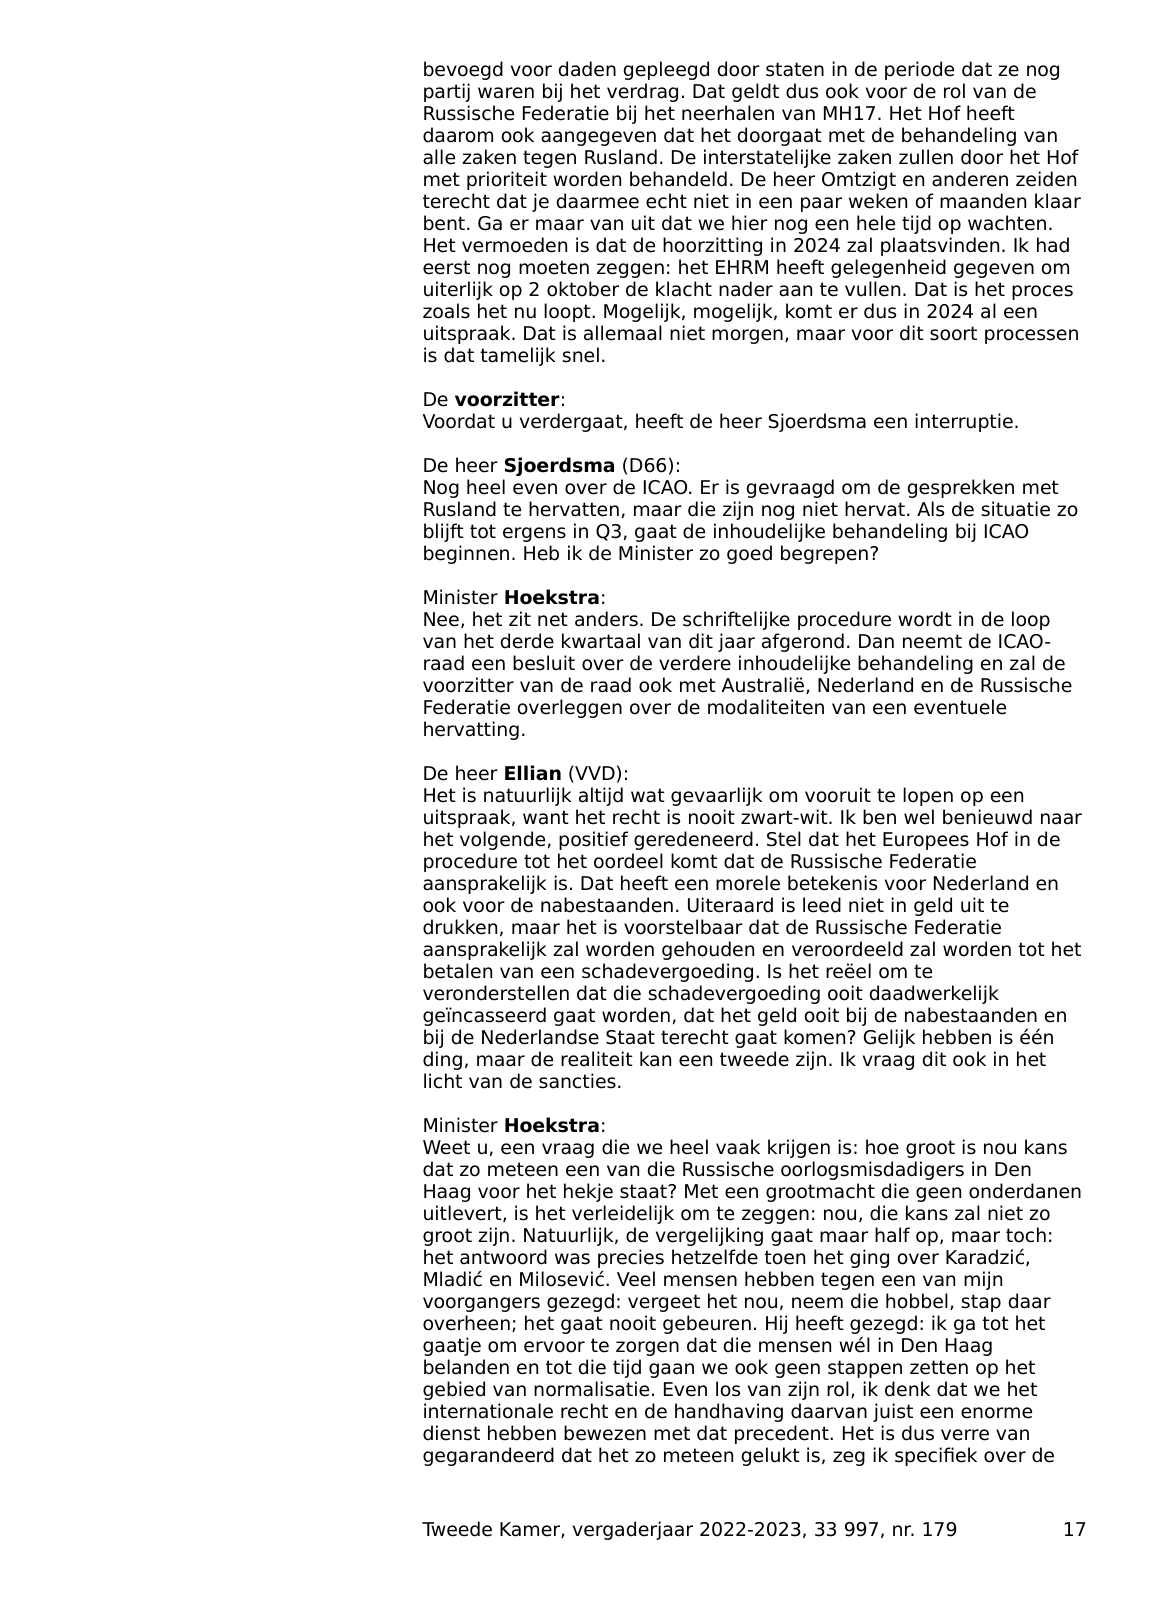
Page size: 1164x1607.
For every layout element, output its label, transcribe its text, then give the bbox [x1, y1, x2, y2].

text bevoegd voor daden gepleegd door staten in de periode dat ze nog partij waren bij het verdrag. Dat geldt dus ook voor de rol van de Russische Federatie bij het neerhalen van MH17. Het Hof heeft daarom ook aangegeven dat het doorgaat met de behandeling van alle zaken tegen Rusland. De interstatelijke zaken zullen door het Hof met prioriteit worden behandeld. De heer Omtzigt en anderen zeiden terecht dat je daarmee echt niet in een paar weken of maanden klaar bent. Ga er maar van uit dat we hier nog een hele tijd op wachten. Het vermoeden is dat de hoorzitting in 2024 zal plaatsvinden. Ik had eerst nog moeten zeggen: het EHRM heeft gelegenheid gegeven om uiterlijk op 2 oktober de klacht nader aan te vullen. Dat is het proces zoals het nu loopt. Mogelijk, mogelijk, komt er dus in 2024 al een uitspraak. Dat is allemaal niet morgen, maar voor dit soort processen is dat tamelijk snel. [422, 59, 1087, 367]
text De voorzitter: [422, 389, 1087, 411]
text Nee, het zit net anders. De schriftelijke procedure wordt in de loop van het derde kwartaal van dit jaar afgerond. Dan neemt de ICAO-raad een besluit over de verdere inhoudelijke behandeling en zal de voorzitter van de raad ook met Australië, Nederland en de Russische Federatie overleggen over de modaliteiten van een eventuele hervatting. [422, 609, 1087, 741]
text Minister Hoekstra: [422, 587, 1087, 609]
text De heer Sjoerdsma (D66): [422, 455, 1087, 477]
text Nog heel even over de ICAO. Er is gevraagd om de gesprekken met Rusland te hervatten, maar die zijn nog niet hervat. Als de situatie zo blijft tot ergens in Q3, gaat de inhoudelijke behandeling bij ICAO beginnen. Heb ik de Minister zo goed begrepen? [422, 477, 1087, 565]
text De heer Ellian (VVD): [422, 763, 1087, 785]
text Voordat u verdergaat, heeft de heer Sjoerdsma een interruptie. [422, 411, 1087, 433]
text Minister Hoekstra: [422, 1115, 1087, 1137]
text Weet u, een vraag die we heel vaak krijgen is: hoe groot is nou kans dat zo meteen een van die Russische oorlogsmisdadigers in Den Haag voor het hekje staat? Met een grootmacht die geen onderdanen uitlevert, is het verleidelijk om te zeggen: nou, die kans zal niet zo groot zijn. Natuurlijk, de vergelijking gaat maar half op, maar toch: het antwoord was precies hetzelfde toen het ging over Karadzić, Mladić en Milosević. Veel mensen hebben tegen een van mijn voorgangers gezegd: vergeet het nou, neem die hobbel, stap daar overheen; het gaat nooit gebeuren. Hij heeft gezegd: ik ga tot het gaatje om ervoor te zorgen dat die mensen wél in Den Haag belanden en tot die tijd gaan we ook geen stappen zetten op het gebied van normalisatie. Even los van zijn rol, ik denk dat we het internationale recht en de handhaving daarvan juist een enorme dienst hebben bewezen met dat precedent. Het is dus verre van gegarandeerd dat het zo meteen gelukt is, zeg ik specifiek over de [422, 1137, 1087, 1467]
text Het is natuurlijk altijd wat gevaarlijk om vooruit te lopen op een uitspraak, want het recht is nooit zwart-wit. Ik ben wel benieuwd naar het volgende, positief geredeneerd. Stel dat het Europees Hof in de procedure tot het oordeel komt dat de Russische Federatie aansprakelijk is. Dat heeft een morele betekenis voor Nederland en ook voor de nabestaanden. Uiteraard is leed niet in geld uit te drukken, maar het is voorstelbaar dat de Russische Federatie aansprakelijk zal worden gehouden en veroordeeld zal worden tot het betalen van een schadevergoeding. Is het reëel om te veronderstellen dat die schadevergoeding ooit daadwerkelijk geïncasseerd gaat worden, dat het geld ooit bij de nabestaanden en bij de Nederlandse Staat terecht gaat komen? Gelijk hebben is één ding, maar de realiteit kan een tweede zijn. Ik vraag dit ook in het licht van de sancties. [422, 785, 1087, 1093]
